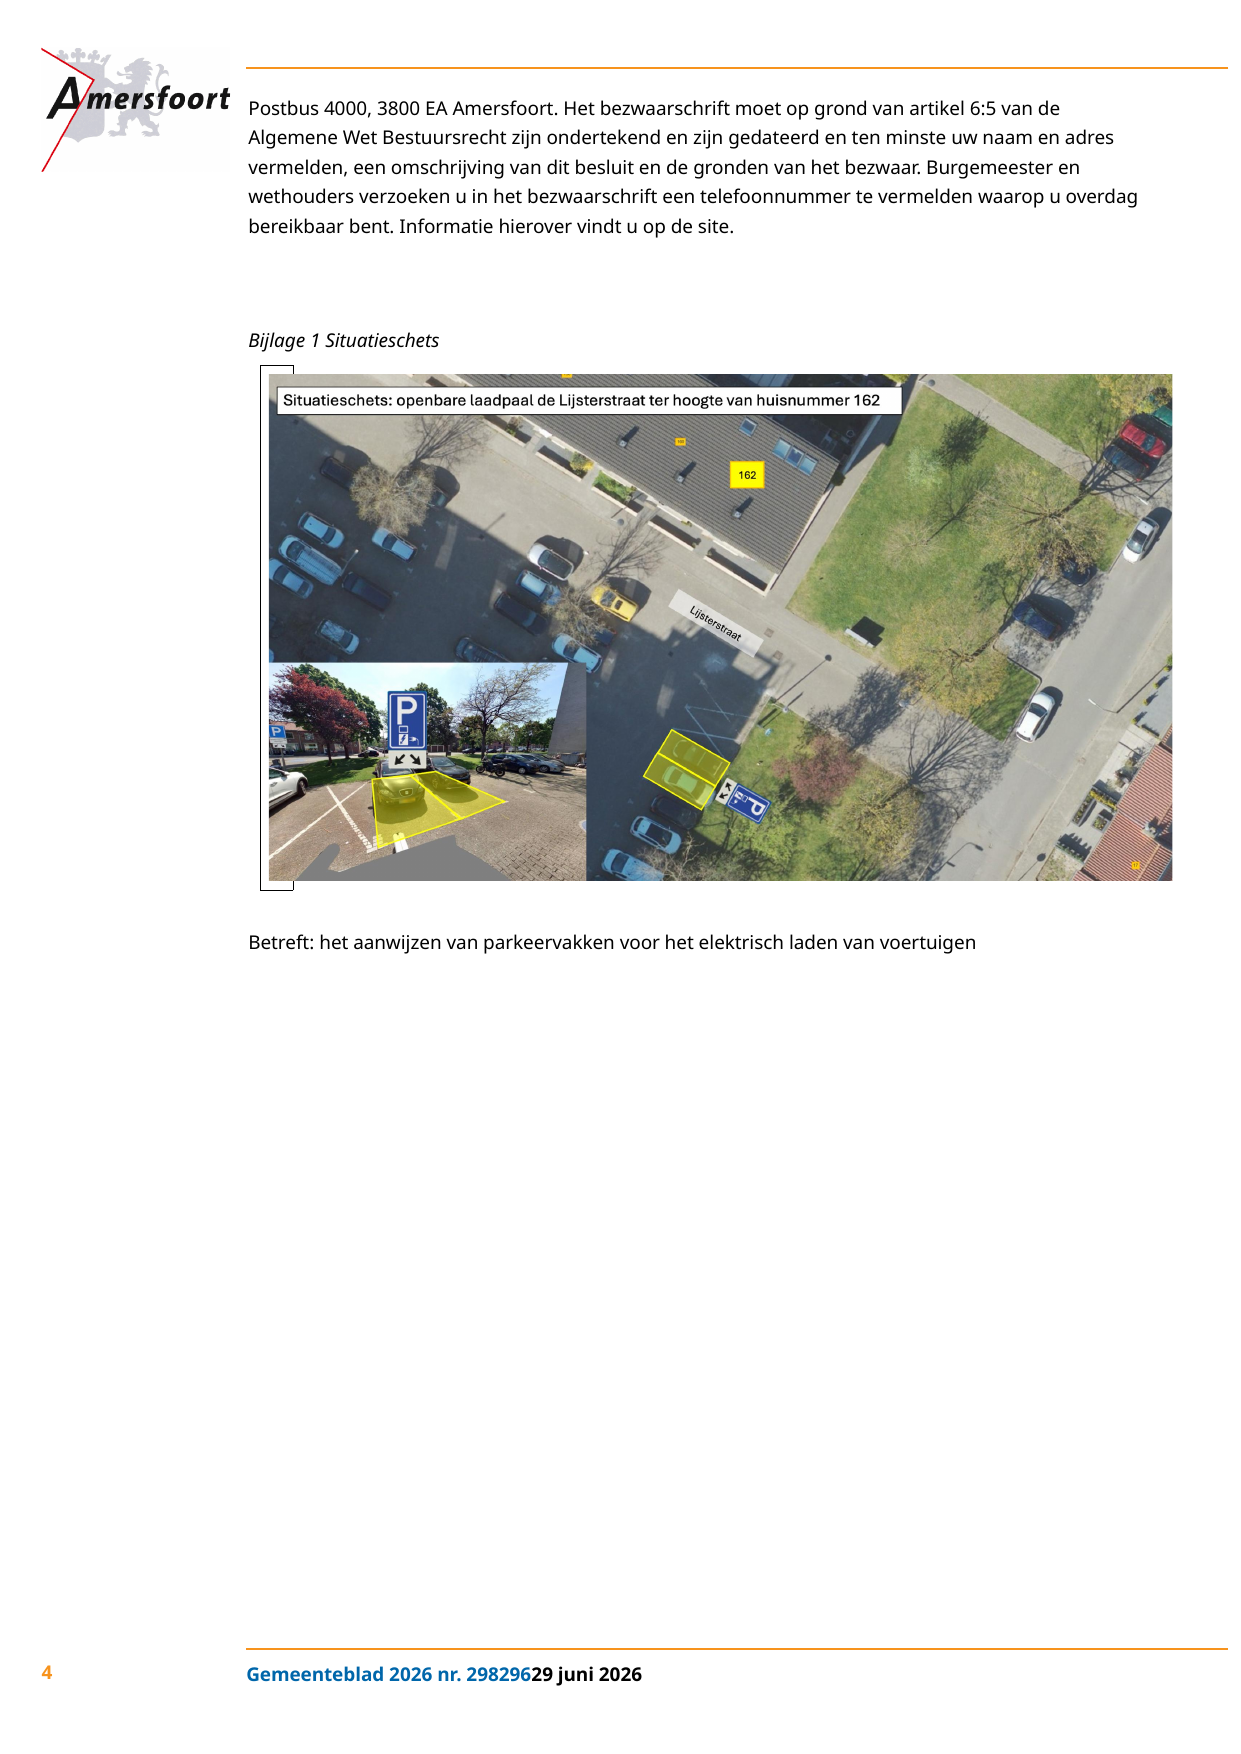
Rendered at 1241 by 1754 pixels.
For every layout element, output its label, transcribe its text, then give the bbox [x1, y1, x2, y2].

text Betreft: het aanwijzen van parkeervakken voor het elektrisch laden van voertuigen [248, 929, 1152, 955]
text Bijlage 1 Situatieschets [248, 327, 1152, 353]
picture [41, 47, 231, 172]
picture [268, 374, 1173, 881]
text Postbus 4000, 3800 EA Amersfoort. Het bezwaarschrift moet op grond van artikel 6:5 van de Algemene Wet Bestuursrecht zijn ondertekend en zijn gedateerd en ten minste uw naam en adres vermelden, een omschrijving van dit besluit en de gronden van het bezwaar. Burgemeester en wethouders verzoeken u in het bezwaarschrift een telefoonnummer te vermelden waarop u overdag bereikbaar bent. Informatie hierover vindt u op de site. [248, 95, 1152, 239]
